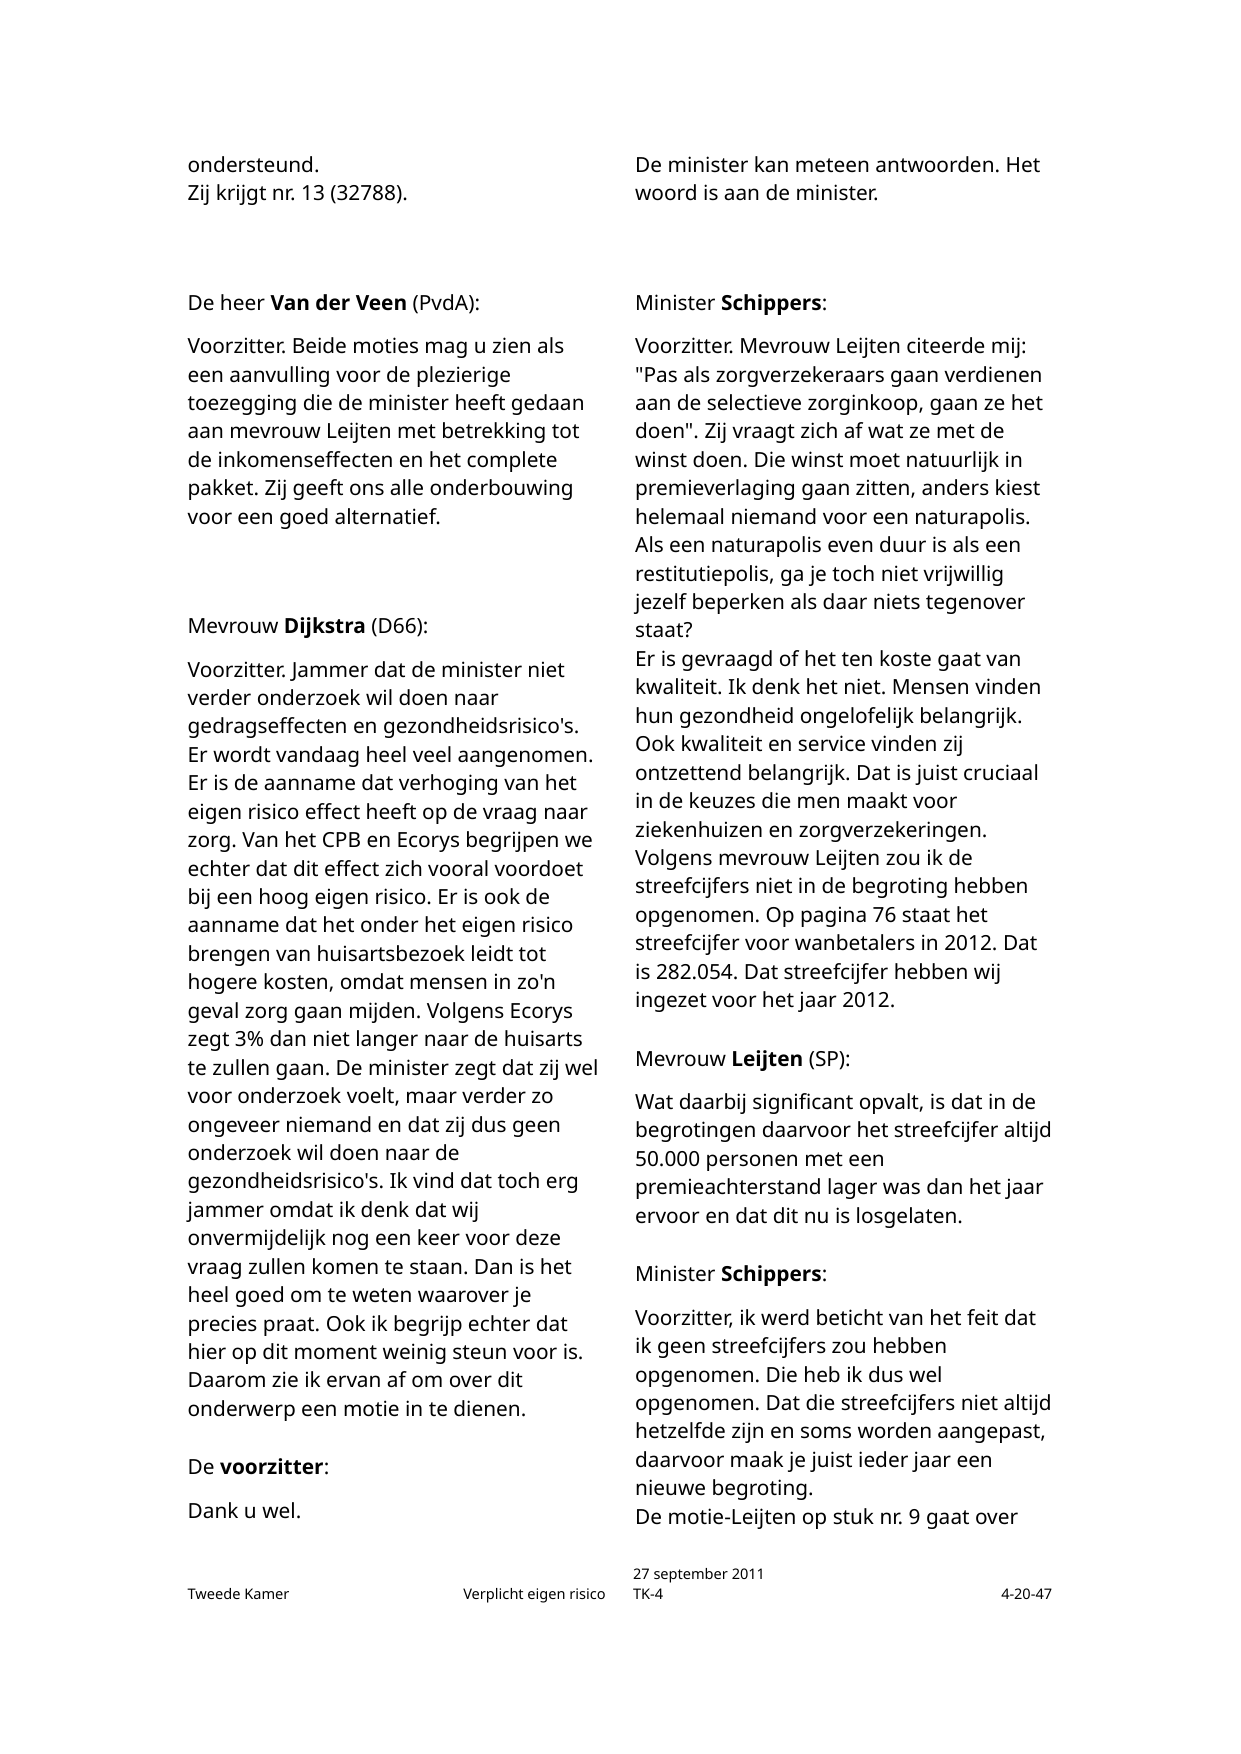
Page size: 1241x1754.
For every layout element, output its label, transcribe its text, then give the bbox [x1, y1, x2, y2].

text Er is gevraagd of het ten koste gaat van kwaliteit. Ik denk het niet. Mensen vinden hun gezondheid ongelofelijk belangrijk. Ook kwaliteit en service vinden zij ontzettend belangrijk. Dat is juist cruciaal in de keuzes die men maakt voor ziekenhuizen en zorgverzekeringen. [635, 644, 1053, 843]
text De motie-Leijten op stuk nr. 9 gaat over [635, 1502, 1053, 1530]
text Zij krijgt nr. 13 (32788). [187, 178, 605, 207]
text ondersteund. [187, 150, 605, 178]
text Voorzitter. Beide moties mag u zien als een aanvulling voor de plezierige toezegging die de minister heeft gedaan aan mevrouw Leijten met betrekking tot de inkomenseffecten en het complete pakket. Zij geeft ons alle onderbouwing voor een goed alternatief. [187, 331, 605, 530]
text Voorzitter, ik werd beticht van het feit dat ik geen streefcijfers zou hebben opgenomen. Die heb ik dus wel opgenomen. Dat die streefcijfers niet altijd hetzelfde zijn en soms worden aangepast, daarvoor maak je juist ieder jaar een nieuwe begroting. [635, 1303, 1053, 1502]
text Voorzitter. Mevrouw Leijten citeerde mij: "Pas als zorgverzekeraars gaan verdienen aan de selectieve zorginkoop, gaan ze het doen". Zij vraagt zich af wat ze met de winst doen. Die winst moet natuurlijk in premieverlaging gaan zitten, anders kiest helemaal niemand voor een naturapolis. Als een naturapolis even duur is als een restitutiepolis, ga je toch niet vrijwillig jezelf beperken als daar niets tegenover staat? [635, 331, 1053, 644]
text  [187, 237, 605, 265]
text De voorzitter: [187, 1452, 605, 1481]
text Minister Schippers: [635, 288, 1053, 316]
text Volgens mevrouw Leijten zou ik de streefcijfers niet in de begroting hebben opgenomen. Op pagina 76 staat het streefcijfer voor wanbetalers in 2012. Dat is 282.054. Dat streefcijfer hebben wij ingezet voor het jaar 2012. [635, 843, 1053, 1014]
text  [187, 560, 605, 589]
text Mevrouw Dijkstra (D66): [187, 611, 605, 640]
text De minister kan meteen antwoorden. Het woord is aan de minister. [635, 150, 1053, 207]
text Mevrouw Leijten (SP): [635, 1044, 1053, 1072]
text Dank u wel. [187, 1496, 605, 1524]
text Voorzitter. Jammer dat de minister niet verder onderzoek wil doen naar gedragseffecten en gezondheidsrisico's. Er wordt vandaag heel veel aangenomen. Er is de aanname dat verhoging van het eigen risico effect heeft op de vraag naar zorg. Van het CPB en Ecorys begrijpen we echter dat dit effect zich vooral voordoet bij een hoog eigen risico. Er is ook de aanname dat het onder het eigen risico brengen van huisartsbezoek leidt tot hogere kosten, omdat mensen in zo'n geval zorg gaan mijden. Volgens Ecorys zegt 3% dan niet langer naar de huisarts te zullen gaan. De minister zegt dat zij wel voor onderzoek voelt, maar verder zo ongeveer niemand en dat zij dus geen onderzoek wil doen naar de gezondheidsrisico's. Ik vind dat toch erg jammer omdat ik denk dat wij onvermijdelijk nog een keer voor deze vraag zullen komen te staan. Dan is het heel goed om te weten waarover je precies praat. Ook ik begrijp echter dat hier op dit moment weinig steun voor is. Daarom zie ik ervan af om over dit onderwerp een motie in te dienen. [187, 655, 605, 1422]
text De heer Van der Veen (PvdA): [187, 288, 605, 316]
text Wat daarbij significant opvalt, is dat in de begrotingen daarvoor het streefcijfer altijd 50.000 personen met een premieachterstand lager was dan het jaar ervoor en dat dit nu is losgelaten. [635, 1087, 1053, 1229]
text Minister Schippers: [635, 1259, 1053, 1288]
text  [635, 237, 1053, 265]
